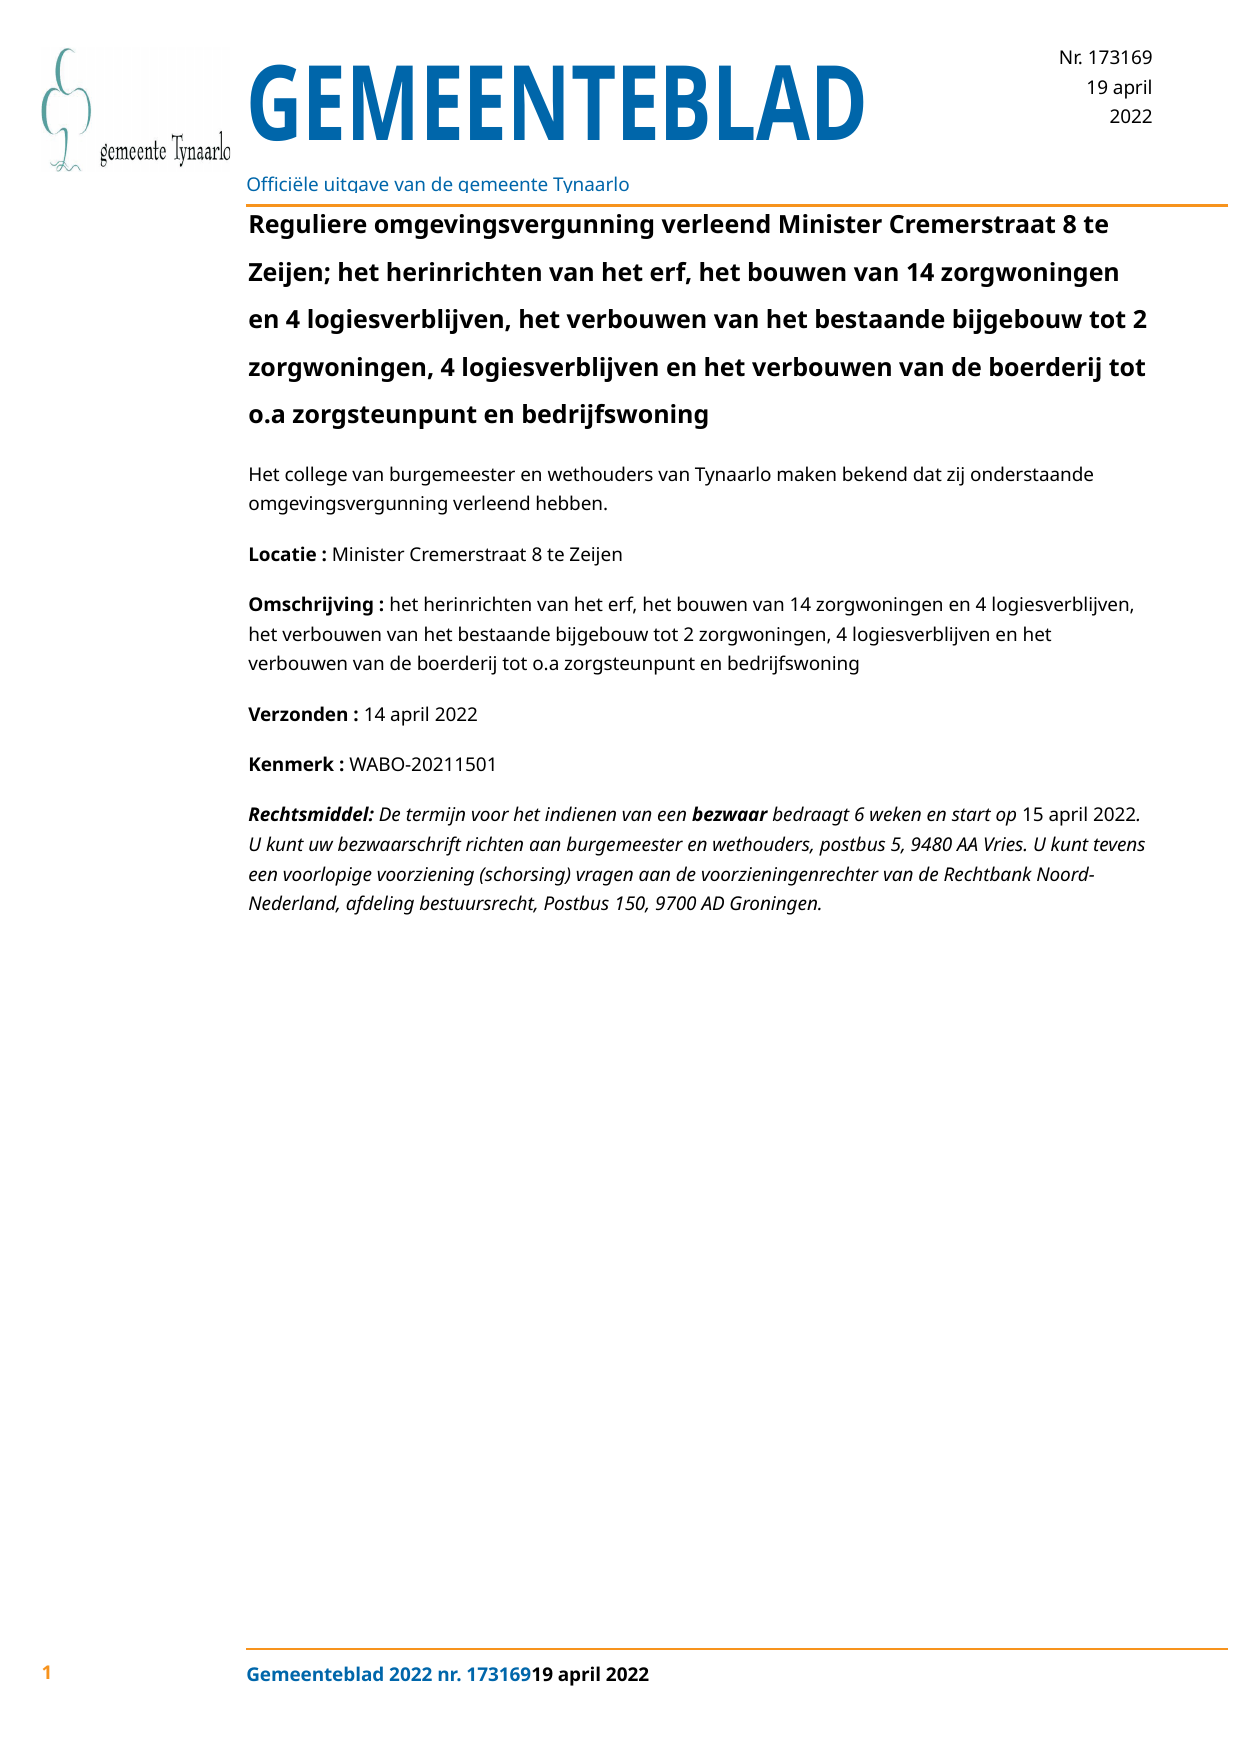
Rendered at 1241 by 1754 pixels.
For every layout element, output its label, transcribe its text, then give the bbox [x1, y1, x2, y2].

text Locatie : Minister Cremerstraat 8 te Zeijen [248, 541, 1152, 566]
text Kenmerk : WABO-20211501 [248, 751, 1152, 777]
text Reguliere omgevingsvergunning verleend Minister Cremerstraat 8 te Zeijen; het herinrichten van het erf, het bouwen van 14 zorgwoningen en 4 logiesverblijven, het verbouwen van het bestaande bijgebouw tot 2 zorgwoningen, 4 logiesverblijven en het verbouwen van de boerderij tot o.a zorgsteunpunt en bedrijfswoning [248, 207, 1152, 431]
text Verzonden : 14 april 2022 [248, 701, 1152, 726]
text Het college van burgemeester en wethouders van Tynaarlo maken bekend dat zij onderstaande omgevingsvergunning verleend hebben. [248, 461, 1152, 516]
text Rechtsmiddel: De termijn voor het indienen van een bezwaar bedraagt 6 weken en start op 15 april 2022. U kunt uw bezwaarschrift richten aan burgemeester en wethouders, postbus 5, 9480 AA Vries. U kunt tevens een voorlopige voorziening (schorsing) vragen aan de voorzieningenrechter van de Rechtbank Noord-Nederland, afdeling bestuursrecht, Postbus 150, 9700 AD Groningen. [248, 802, 1152, 916]
text Omschrijving : het herinrichten van het erf, het bouwen van 14 zorgwoningen en 4 logiesverblijven, het verbouwen van het bestaande bijgebouw tot 2 zorgwoningen, 4 logiesverblijven en het verbouwen van de boerderij tot o.a zorgsteunpunt en bedrijfswoning [248, 591, 1152, 676]
picture [41, 47, 231, 172]
